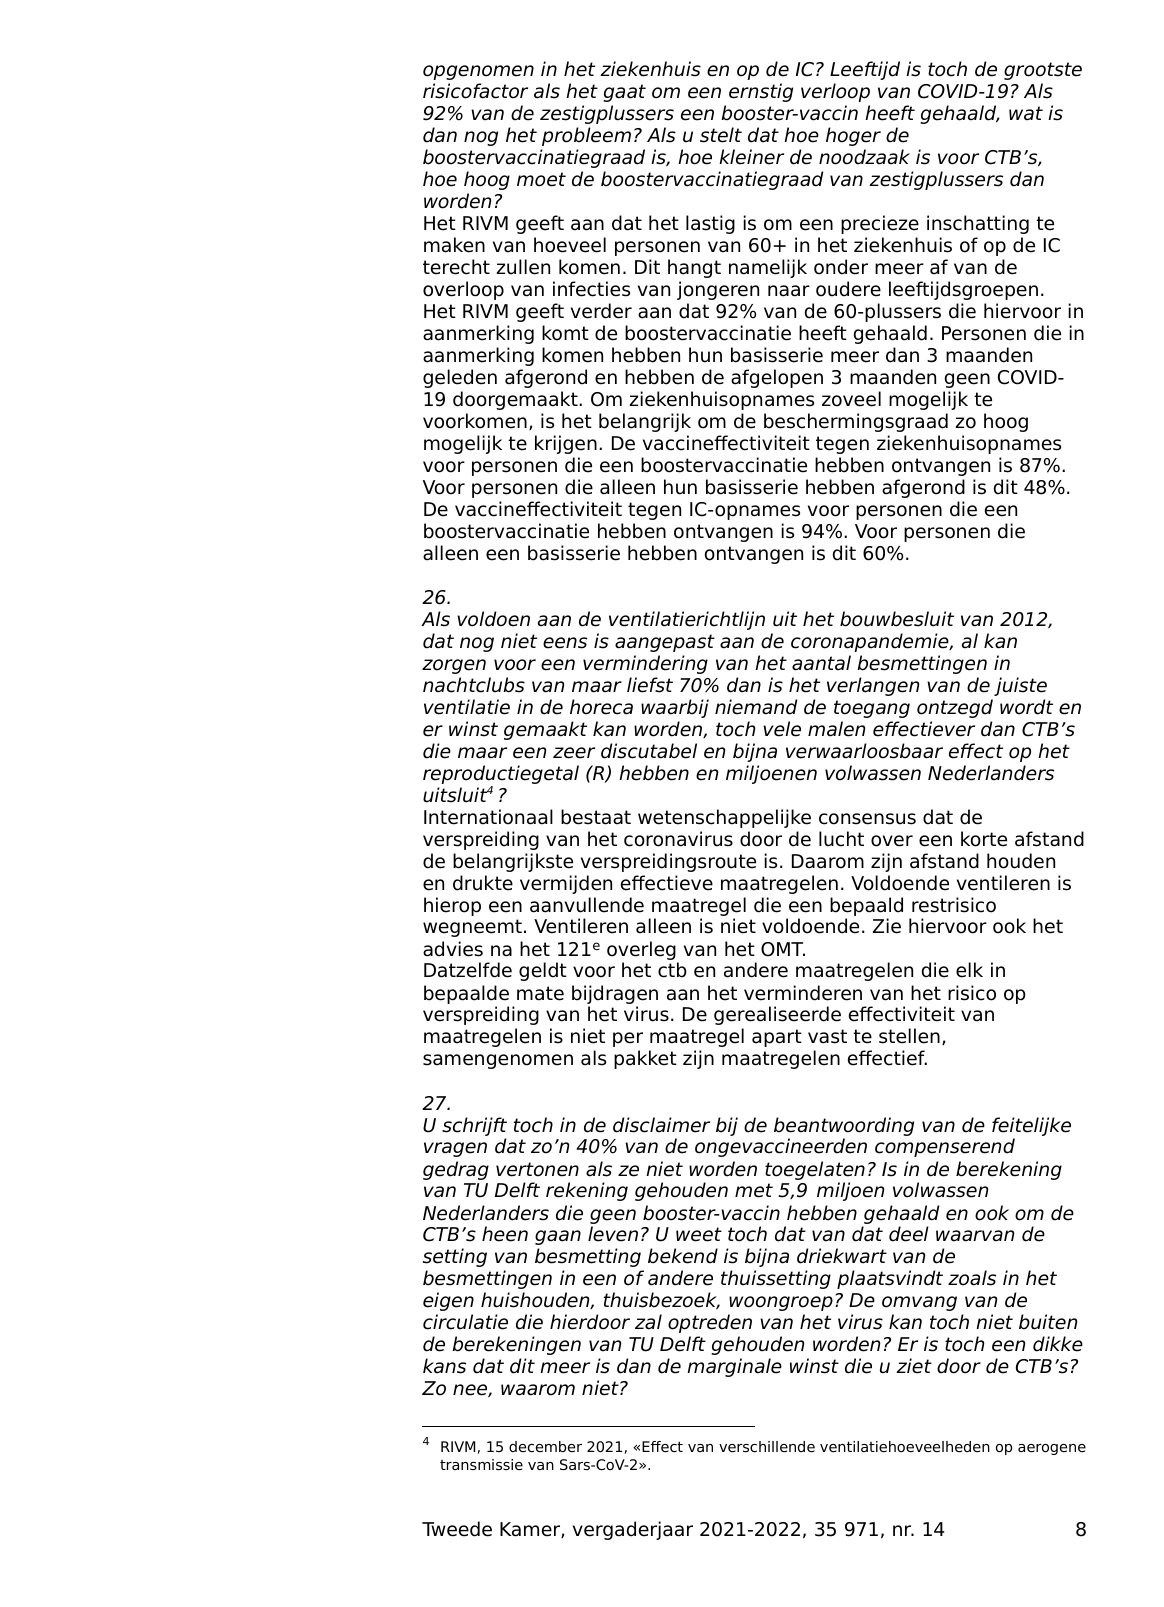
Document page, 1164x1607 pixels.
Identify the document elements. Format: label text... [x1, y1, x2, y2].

text RIVM, 15 december 2021, «Effect van verschillende ventilatiehoeveelheden op aerogene transmissie van Sars-CoV-2». [422, 1435, 1087, 1474]
text opgenomen in het ziekenhuis en op de IC? Leeftijd is toch de grootste risicofactor als het gaat om een ernstig verloop van COVID-19? Als 92% van de zestigplussers een booster-vaccin heeft gehaald, wat is dan nog het probleem? Als u stelt dat hoe hoger de boostervaccinatiegraad is, hoe kleiner de noodzaak is voor CTB’s, hoe hoog moet de boostervaccinatiegraad van zestigplussers dan worden? [422, 59, 1087, 213]
text 27. [422, 1092, 1087, 1114]
text Datzelfde geldt voor het ctb en andere maatregelen die elk in bepaalde mate bijdragen aan het verminderen van het risico op verspreiding van het virus. De gerealiseerde effectiviteit van maatregelen is niet per maatregel apart vast te stellen, samengenomen als pakket zijn maatregelen effectief. [422, 960, 1087, 1070]
text Als voldoen aan de ventilatierichtlijn uit het bouwbesluit van 2012, dat nog niet eens is aangepast aan de coronapandemie, al kan zorgen voor een vermindering van het aantal besmettingen in nachtclubs van maar liefst 70% dan is het verlangen van de juiste ventilatie in de horeca waarbij niemand de toegang ontzegd wordt en er winst gemaakt kan worden, toch vele malen effectiever dan CTB’s die maar een zeer discutabel en bijna verwaarloosbaar effect op het reproductiegetal (R) hebben en miljoenen volwassen Nederlanders uitsluit? [422, 609, 1087, 807]
text Internationaal bestaat wetenschappelijke consensus dat de verspreiding van het coronavirus door de lucht over een korte afstand de belangrijkste verspreidingsroute is. Daarom zijn afstand houden en drukte vermijden effectieve maatregelen. Voldoende ventileren is hierop een aanvullende maatregel die een bepaald restrisico wegneemt. Ventileren alleen is niet voldoende. Zie hiervoor ook het advies na het 121e overleg van het OMT. [422, 807, 1087, 960]
text Het RIVM geeft verder aan dat 92% van de 60-plussers die hiervoor in aanmerking komt de boostervaccinatie heeft gehaald. Personen die in aanmerking komen hebben hun basisserie meer dan 3 maanden geleden afgerond en hebben de afgelopen 3 maanden geen COVID-19 doorgemaakt. Om ziekenhuisopnames zoveel mogelijk te voorkomen, is het belangrijk om de beschermingsgraad zo hoog mogelijk te krijgen. De vaccineffectiviteit tegen ziekenhuisopnames voor personen die een boostervaccinatie hebben ontvangen is 87%. Voor personen die alleen hun basisserie hebben afgerond is dit 48%. De vaccineffectiviteit tegen IC-opnames voor personen die een boostervaccinatie hebben ontvangen is 94%. Voor personen die alleen een basisserie hebben ontvangen is dit 60%. [422, 301, 1087, 564]
text 26. [422, 587, 1087, 609]
text Het RIVM geeft aan dat het lastig is om een precieze inschatting te maken van hoeveel personen van 60+ in het ziekenhuis of op de IC terecht zullen komen. Dit hangt namelijk onder meer af van de overloop van infecties van jongeren naar oudere leeftijdsgroepen. [422, 213, 1087, 301]
text U schrijft toch in de disclaimer bij de beantwoording van de feitelijke vragen dat zo’n 40% van de ongevaccineerden compenserend gedrag vertonen als ze niet worden toegelaten? Is in de berekening van TU Delft rekening gehouden met 5,9 miljoen volwassen Nederlanders die geen booster-vaccin hebben gehaald en ook om de CTB’s heen gaan leven? U weet toch dat van dat deel waarvan de setting van besmetting bekend is bijna driekwart van de besmettingen in een of andere thuissetting plaatsvindt zoals in het eigen huishouden, thuisbezoek, woongroep? De omvang van de circulatie die hierdoor zal optreden van het virus kan toch niet buiten de berekeningen van TU Delft gehouden worden? Er is toch een dikke kans dat dit meer is dan de marginale winst die u ziet door de CTB’s? Zo nee, waarom niet? [422, 1114, 1087, 1400]
